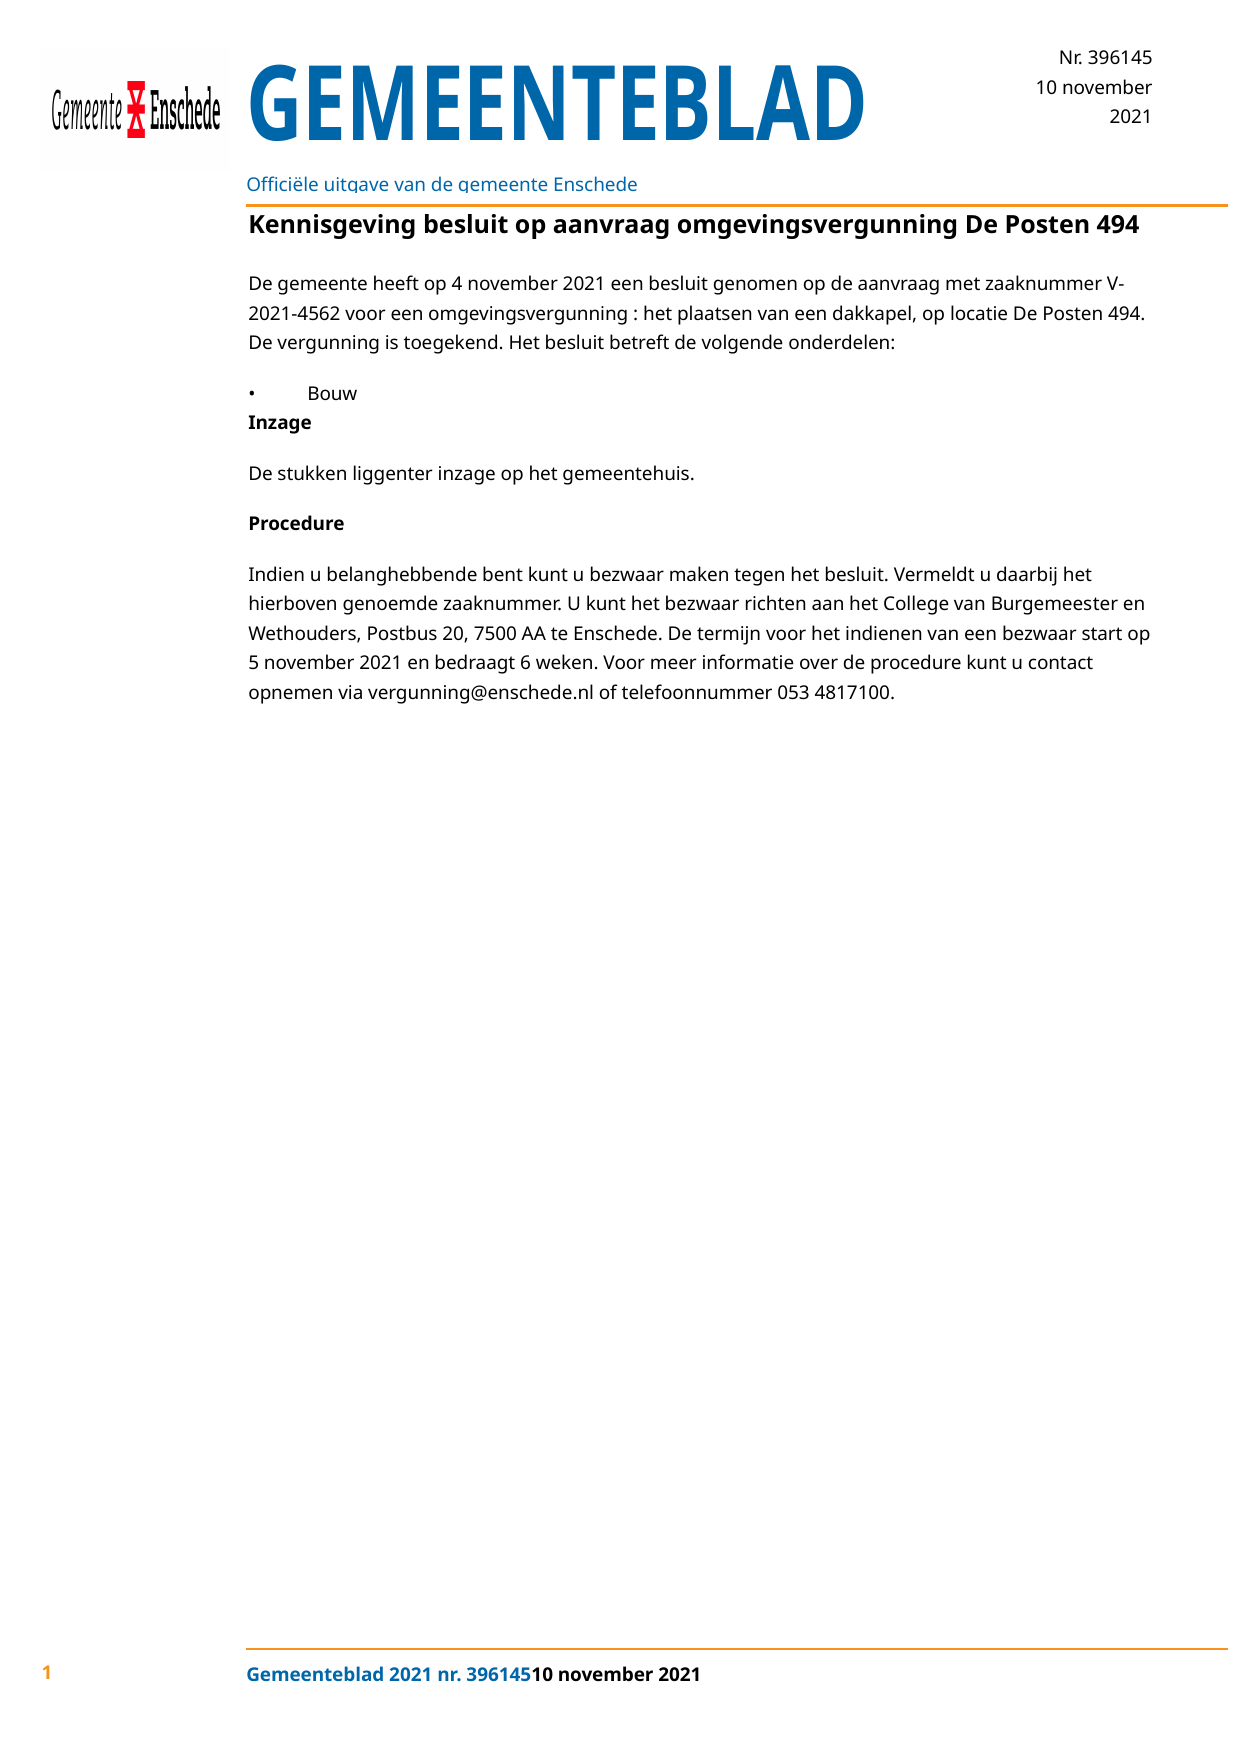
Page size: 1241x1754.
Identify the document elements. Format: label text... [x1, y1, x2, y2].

text Indien u belanghebbende bent kunt u bezwaar maken tegen het besluit. Vermeldt u daarbij het hierboven genoemde zaaknummer. U kunt het bezwaar richten aan het College van Burgemees­ter en Wethouders, Postbus 20, 7500 AA te Enschede. De termijn voor het indienen van een bezwaar start op 5 november 2021 en bedraagt 6 weken. Voor meer informatie over de procedure kunt u contact opnemen via vergunning@enschede.nl of telefoonnummer 053 4817100. [248, 561, 1152, 705]
text De gemeente heeft op 4 november 2021 een besluit genomen op de aanvraag met zaaknummer V-2021-4562 voor een omgevingsvergunning : het plaatsen van een dakkapel, op locatie De Posten 494. De vergunning is toegekend. Het besluit betreft de volgende onderdelen: [248, 270, 1152, 355]
text De stukken liggenter inzage op het gemeentehuis. [248, 460, 1152, 486]
list Bouw [248, 380, 1152, 406]
text Kennisgeving besluit op aanvraag omgevingsvergunning De Posten 494 [248, 207, 1152, 241]
text Procedure [248, 510, 1152, 536]
picture [41, 47, 231, 172]
text Inzage [248, 409, 1152, 435]
